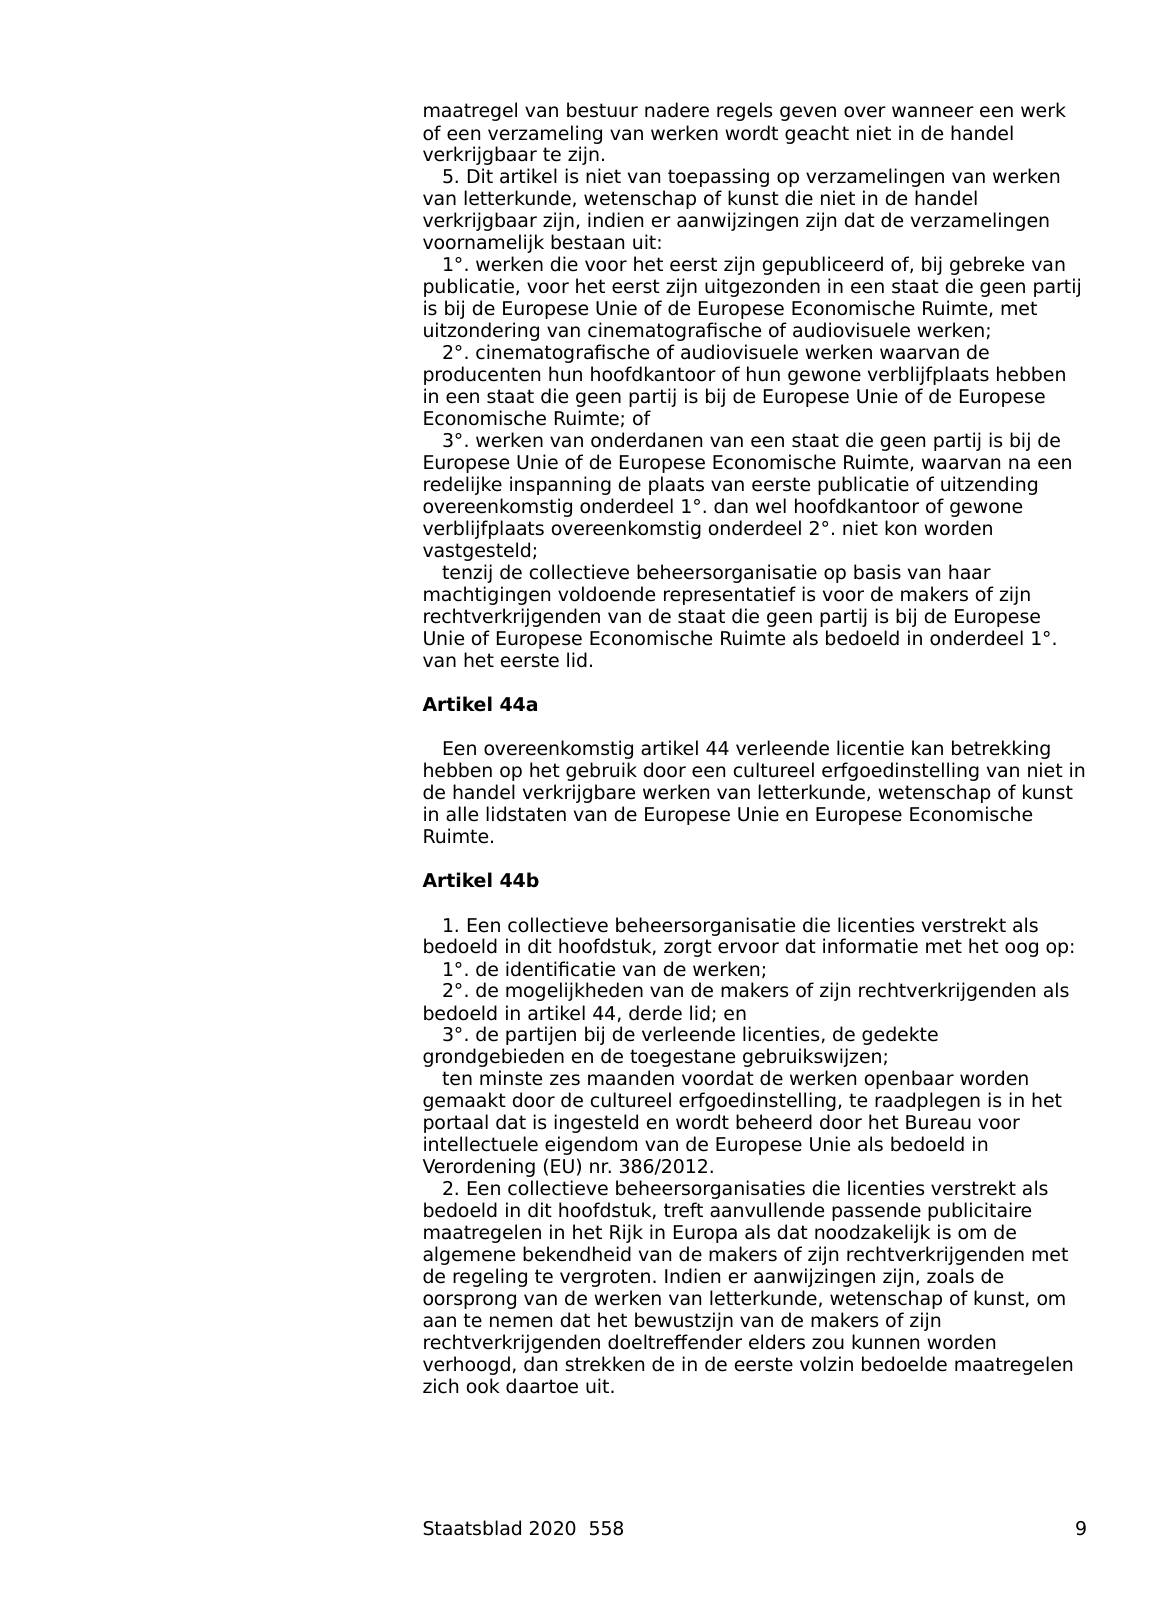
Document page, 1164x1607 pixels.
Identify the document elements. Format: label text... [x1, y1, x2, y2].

text maatregel van bestuur nadere regels geven over wanneer een werk of een verzameling van werken wordt geacht niet in de handel verkrijgbaar te zijn. [422, 100, 1087, 166]
text 2°. de mogelijkheden van de makers of zijn rechtverkrijgenden als bedoeld in artikel 44, derde lid; en [422, 980, 1087, 1024]
text 2. Een collectieve beheersorganisaties die licenties verstrekt als bedoeld in dit hoofdstuk, treft aanvullende passende publicitaire maatregelen in het Rijk in Europa als dat noodzakelijk is om de algemene bekendheid van de makers of zijn rechtverkrijgenden met de regeling te vergroten. Indien er aanwijzingen zijn, zoals de oorsprong van de werken van letterkunde, wetenschap of kunst, om aan te nemen dat het bewustzijn van de makers of zijn rechtverkrijgenden doeltreffender elders zou kunnen worden verhoogd, dan strekken de in de eerste volzin bedoelde maatregelen zich ook daartoe uit. [422, 1178, 1087, 1398]
text 3°. werken van onderdanen van een staat die geen partij is bij de Europese Unie of de Europese Economische Ruimte, waarvan na een redelijke inspanning de plaats van eerste publicatie of uitzending overeenkomstig onderdeel 1°. dan wel hoofdkantoor of gewone verblijfplaats overeenkomstig onderdeel 2°. niet kon worden vastgesteld; [422, 430, 1087, 562]
text 1. Een collectieve beheersorganisatie die licenties verstrekt als bedoeld in dit hoofdstuk, zorgt ervoor dat informatie met het oog op: [422, 914, 1087, 958]
subtitle Artikel 44b [422, 870, 1087, 892]
text 1°. de identificatie van de werken; [422, 958, 1087, 980]
text 2°. cinematografische of audiovisuele werken waarvan de producenten hun hoofdkantoor of hun gewone verblijfplaats hebben in een staat die geen partij is bij de Europese Unie of de Europese Economische Ruimte; of [422, 342, 1087, 430]
text Een overeenkomstig artikel 44 verleende licentie kan betrekking hebben op het gebruik door een cultureel erfgoedinstelling van niet in de handel verkrijgbare werken van letterkunde, wetenschap of kunst in alle lidstaten van de Europese Unie en Europese Economische Ruimte. [422, 738, 1087, 848]
text 1°. werken die voor het eerst zijn gepubliceerd of, bij gebreke van publicatie, voor het eerst zijn uitgezonden in een staat die geen partij is bij de Europese Unie of de Europese Economische Ruimte, met uitzondering van cinematografische of audiovisuele werken; [422, 254, 1087, 342]
text 5. Dit artikel is niet van toepassing op verzamelingen van werken van letterkunde, wetenschap of kunst die niet in de handel verkrijgbaar zijn, indien er aanwijzingen zijn dat de verzamelingen voornamelijk bestaan uit: [422, 166, 1087, 254]
text ten minste zes maanden voordat de werken openbaar worden gemaakt door de cultureel erfgoedinstelling, te raadplegen is in het portaal dat is ingesteld en wordt beheerd door het Bureau voor intellectuele eigendom van de Europese Unie als bedoeld in Verordening (EU) nr. 386/2012. [422, 1068, 1087, 1178]
text 3°. de partijen bij de verleende licenties, de gedekte grondgebieden en de toegestane gebruikswijzen; [422, 1024, 1087, 1068]
text tenzij de collectieve beheersorganisatie op basis van haar machtigingen voldoende representatief is voor de makers of zijn rechtverkrijgenden van de staat die geen partij is bij de Europese Unie of Europese Economische Ruimte als bedoeld in onderdeel 1°. van het eerste lid. [422, 562, 1087, 672]
subtitle Artikel 44a [422, 694, 1087, 716]
